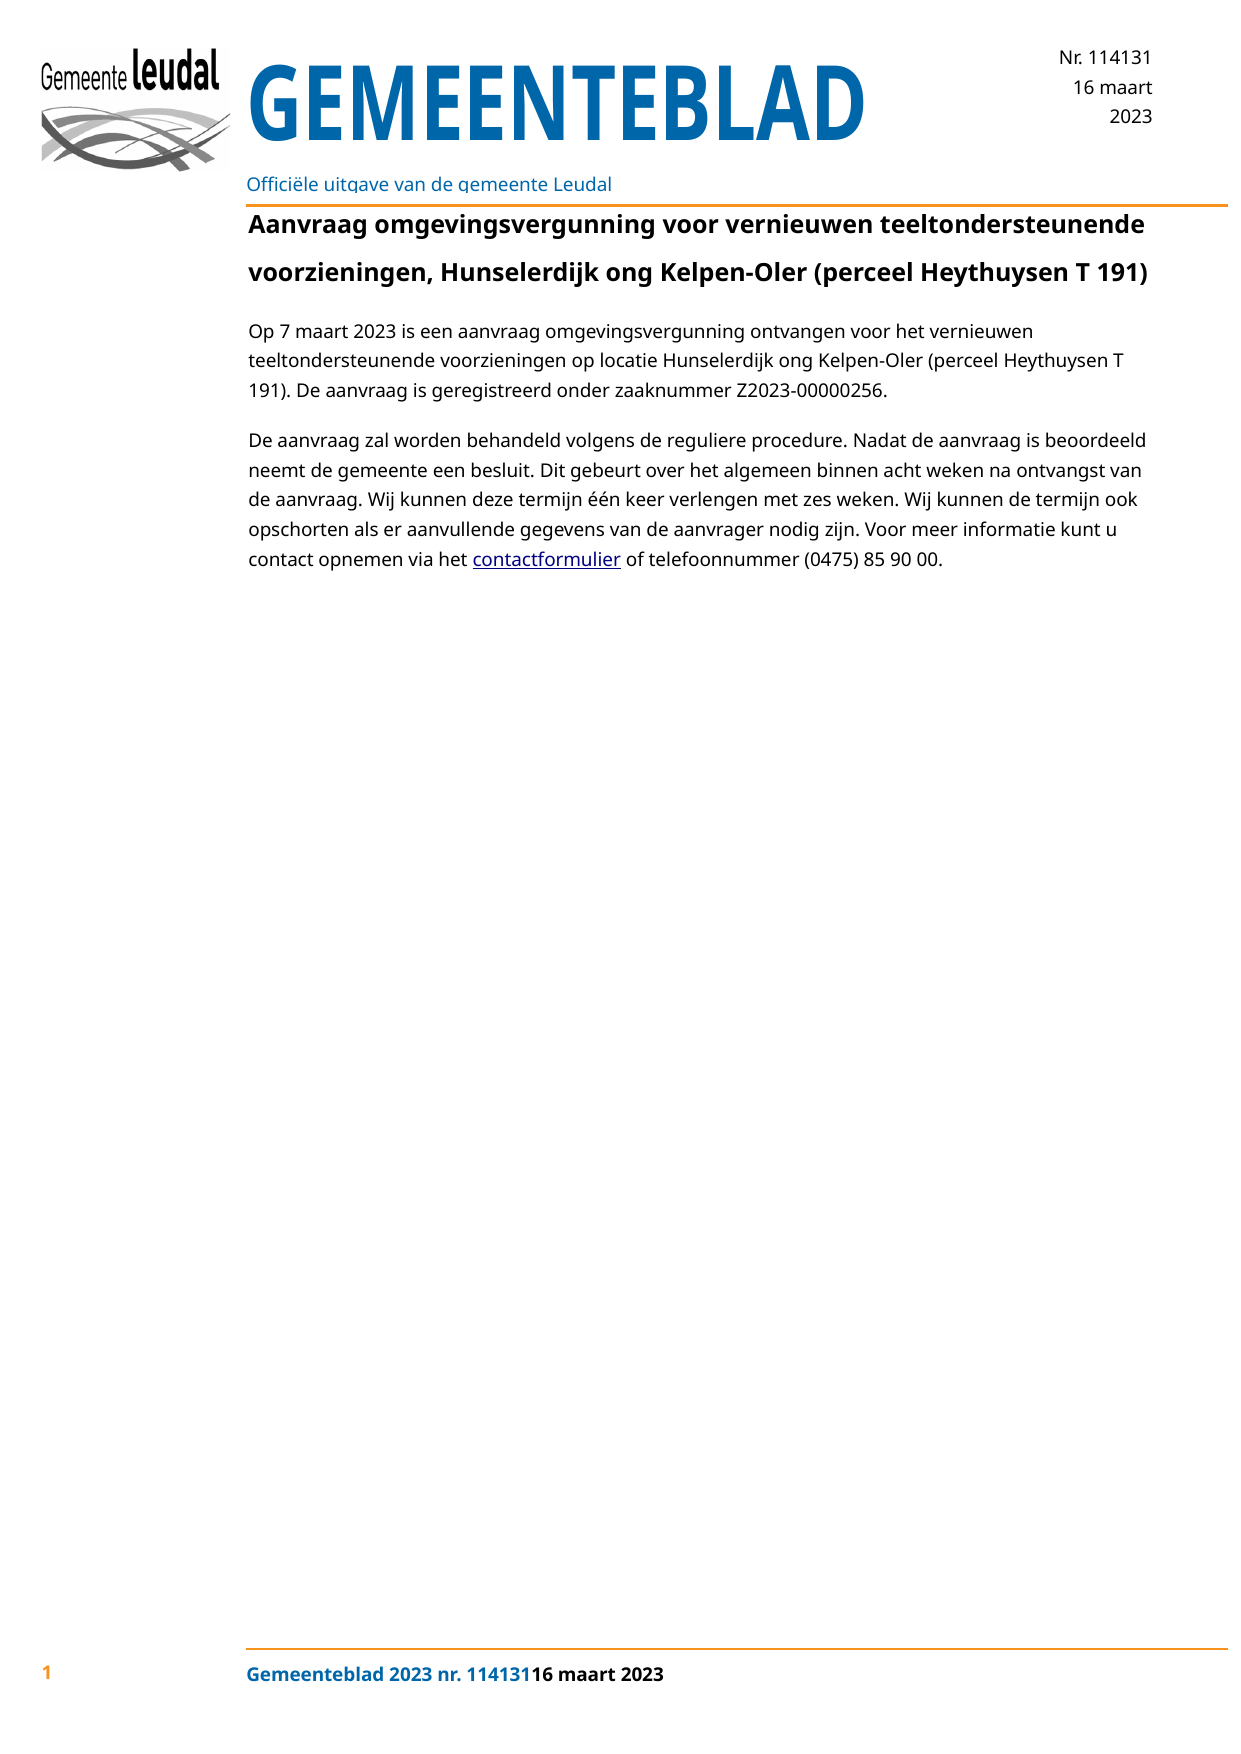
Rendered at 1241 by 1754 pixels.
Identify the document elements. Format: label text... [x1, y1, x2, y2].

text Aanvraag omgevingsvergunning voor vernieuwen teeltondersteunende voorzieningen, Hunselerdijk ong Kelpen-Oler (perceel Heythuysen T 191) [248, 207, 1152, 288]
text Op 7 maart 2023 is een aanvraag omgevingsvergunning ontvangen voor het vernieuwen teeltondersteunende voorzieningen op locatie Hunselerdijk ong Kelpen-Oler (perceel Heythuysen T 191). De aanvraag is geregistreerd onder zaaknummer Z2023-00000256. [248, 318, 1152, 403]
picture [41, 47, 231, 172]
text De aanvraag zal worden behandeld volgens de reguliere procedure. Nadat de aanvraag is beoordeeld neemt de gemeente een besluit. Dit gebeurt over het algemeen binnen acht weken na ontvangst van de aanvraag. Wij kunnen deze termijn één keer verlengen met zes weken. Wij kunnen de termijn ook opschorten als er aanvullende gegevens van de aanvrager nodig zijn. Voor meer informatie kunt u contact opnemen via het contactformulier of telefoonnummer (0475) 85 90 00. [248, 427, 1152, 572]
